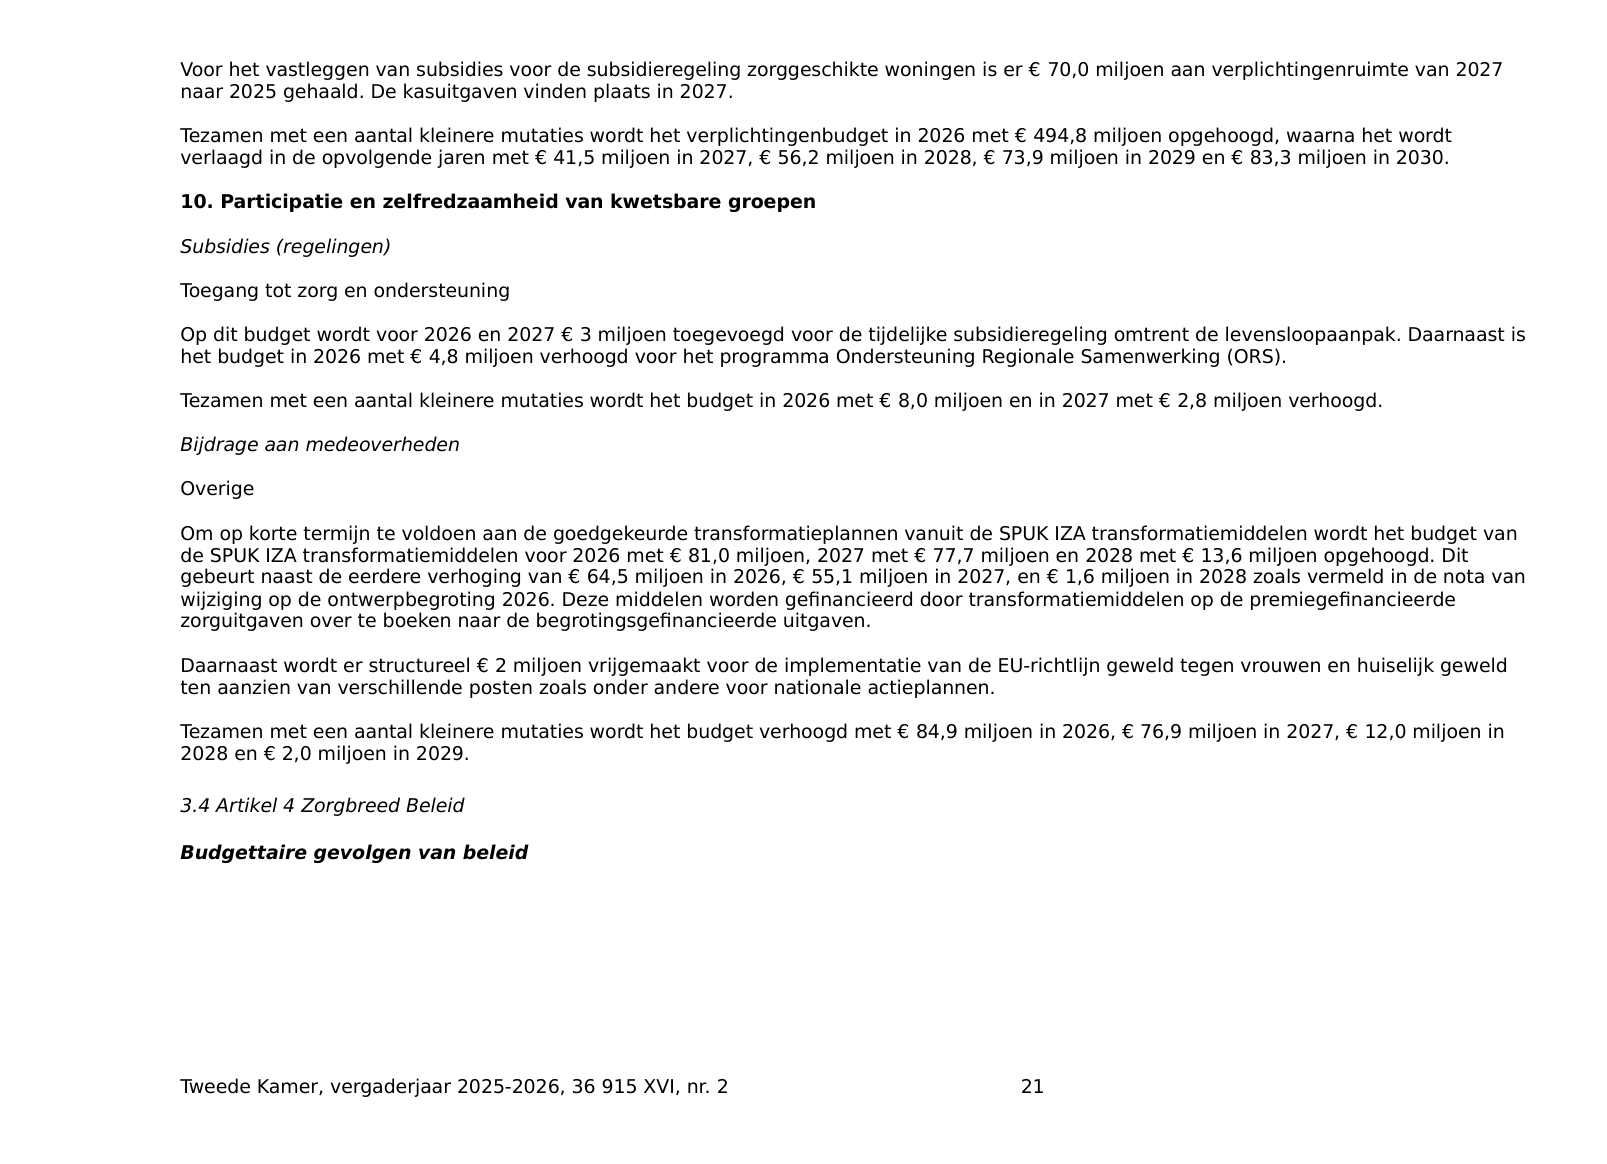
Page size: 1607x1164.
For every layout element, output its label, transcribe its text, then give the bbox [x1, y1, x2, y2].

subtitle Toegang tot zorg en ondersteuning [180, 280, 1529, 302]
subtitle 3.4 Artikel 4 Zorgbreed Beleid [180, 795, 1529, 817]
text Tezamen met een aantal kleinere mutaties wordt het budget in 2026 met € 8,0 miljoen en in 2027 met € 2,8 miljoen verhoogd. [180, 390, 1529, 412]
subtitle Budgettaire gevolgen van beleid [180, 842, 1529, 864]
text Om op korte termijn te voldoen aan de goedgekeurde transformatieplannen vanuit de SPUK IZA transformatiemiddelen wordt het budget van de SPUK IZA transformatiemiddelen voor 2026 met € 81,0 miljoen, 2027 met € 77,7 miljoen en 2028 met € 13,6 miljoen opgehoogd. Dit gebeurt naast de eerdere verhoging van € 64,5 miljoen in 2026, € 55,1 miljoen in 2027, en € 1,6 miljoen in 2028 zoals vermeld in de nota van wijziging op de ontwerpbegroting 2026. Deze middelen worden gefinancieerd door transformatiemiddelen op de premiegefinancieerde zorguitgaven over te boeken naar de begrotingsgefinancieerde uitgaven. [180, 522, 1529, 632]
text Tezamen met een aantal kleinere mutaties wordt het verplichtingenbudget in 2026 met € 494,8 miljoen opgehoogd, waarna het wordt verlaagd in de opvolgende jaren met € 41,5 miljoen in 2027, € 56,2 miljoen in 2028, € 73,9 miljoen in 2029 en € 83,3 miljoen in 2030. [180, 125, 1529, 169]
subtitle Subsidies (regelingen) [180, 236, 1529, 257]
subtitle 10. Participatie en zelfredzaamheid van kwetsbare groepen [180, 191, 1529, 213]
text Op dit budget wordt voor 2026 en 2027 € 3 miljoen toegevoegd voor de tijdelijke subsidieregeling omtrent de levensloopaanpak. Daarnaast is het budget in 2026 met € 4,8 miljoen verhoogd voor het programma Ondersteuning Regionale Samenwerking (ORS). [180, 324, 1529, 368]
subtitle Overige [180, 478, 1529, 500]
text Tezamen met een aantal kleinere mutaties wordt het budget verhoogd met € 84,9 miljoen in 2026, € 76,9 miljoen in 2027, € 12,0 miljoen in 2028 en € 2,0 miljoen in 2029. [180, 721, 1529, 765]
text Daarnaast wordt er structureel € 2 miljoen vrijgemaakt voor de implementatie van de EU-richtlijn geweld tegen vrouwen en huiselijk geweld ten aanzien van verschillende posten zoals onder andere voor nationale actieplannen. [180, 654, 1529, 698]
text Voor het vastleggen van subsidies voor de subsidieregeling zorggeschikte woningen is er € 70,0 miljoen aan verplichtingenruimte van 2027 naar 2025 gehaald. De kasuitgaven vinden plaats in 2027. [180, 59, 1529, 103]
subtitle Bijdrage aan medeoverheden [180, 434, 1529, 456]
